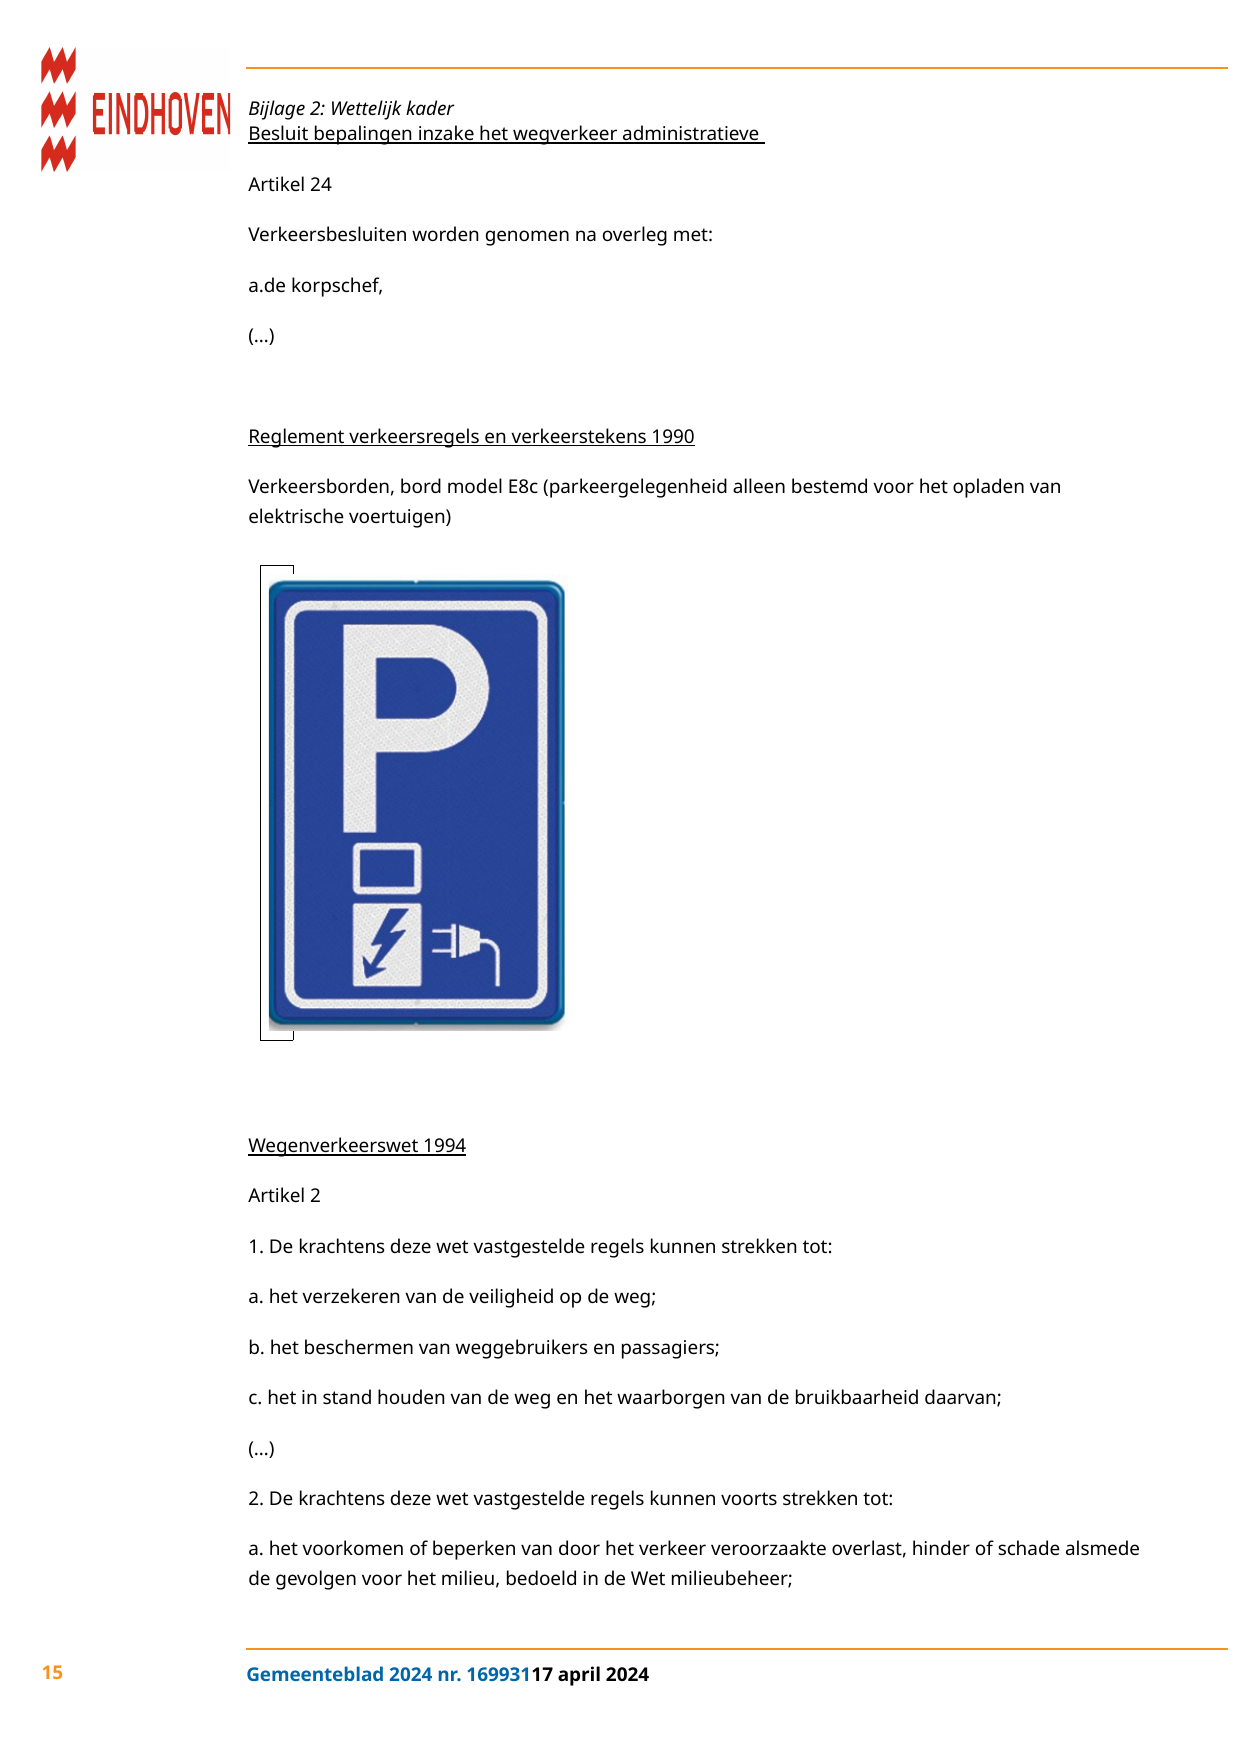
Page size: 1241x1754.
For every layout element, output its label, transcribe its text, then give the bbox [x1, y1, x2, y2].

text a.de korpschef, [248, 272, 1152, 297]
text Verkeersborden, bord model E8c (parkeergelegenheid alleen bestemd voor het opladen van elektrische voertuigen) [248, 473, 1152, 529]
text (…) [248, 322, 1152, 348]
text Wegenverkeerswet 1994 [248, 1132, 1152, 1158]
text Besluit bepalingen inzake het wegverkeer administratieve [248, 121, 1152, 146]
text 1. De krachtens deze wet vastgestelde regels kunnen strekken tot: [248, 1233, 1152, 1259]
picture [268, 574, 928, 1031]
text c. het in stand houden van de weg en het waarborgen van de bruikbaarheid daarvan; [248, 1384, 1152, 1410]
text (…) [248, 1435, 1152, 1461]
text b. het beschermen van weggebruikers en passagiers; [248, 1334, 1152, 1360]
text Bijlage 2: Wettelijk kader [248, 95, 1152, 121]
text a. het verzekeren van de veiligheid op de weg; [248, 1283, 1152, 1309]
text a. het voorkomen of beperken van door het verkeer veroorzaakte overlast, hinder of schade alsmede de gevolgen voor het milieu, bedoeld in de Wet milieubeheer; [248, 1536, 1152, 1591]
text Artikel 24 [248, 171, 1152, 197]
picture [41, 47, 231, 172]
text 2. De krachtens deze wet vastgestelde regels kunnen voorts strekken tot: [248, 1485, 1152, 1511]
text Verkeersbesluiten worden genomen na overleg met: [248, 221, 1152, 247]
text Artikel 2 [248, 1183, 1152, 1208]
text Reglement verkeersregels en verkeerstekens 1990 [248, 423, 1152, 449]
